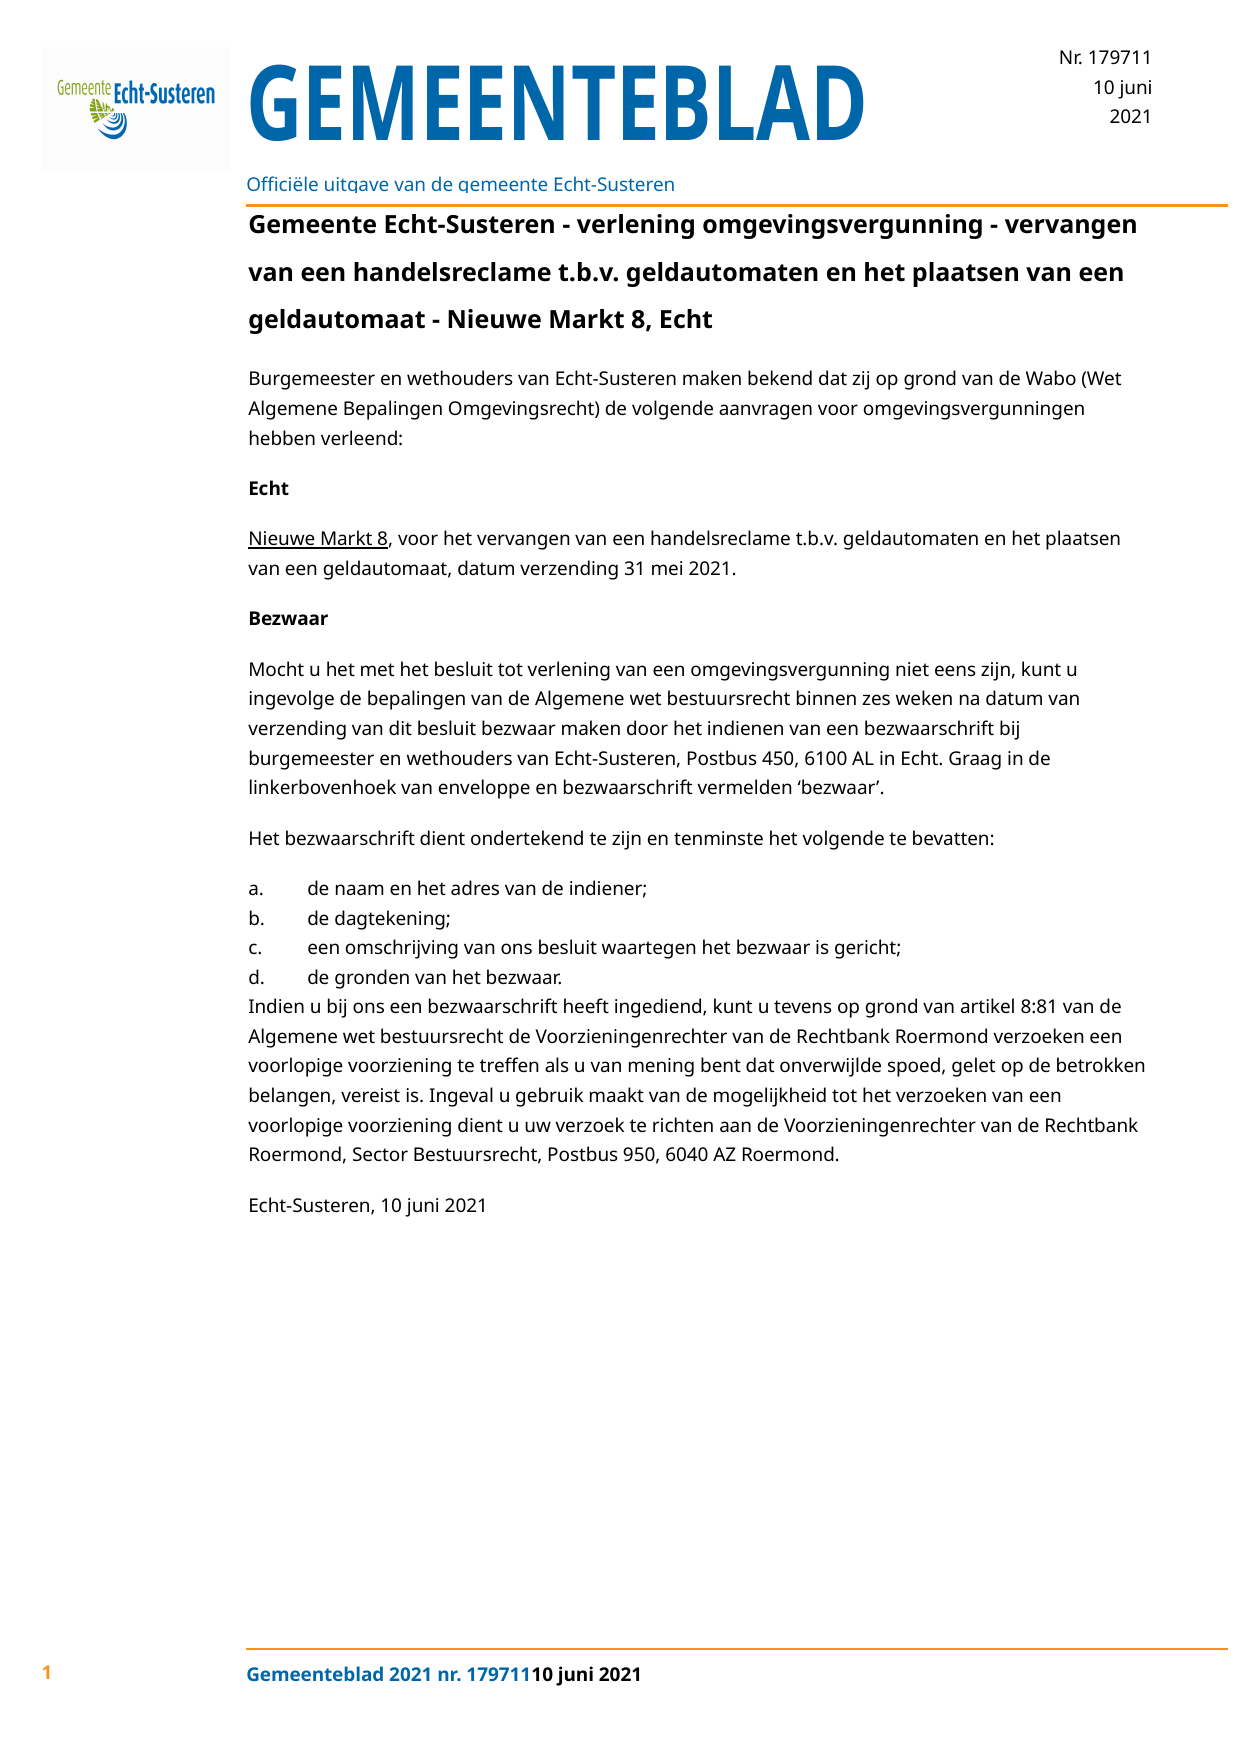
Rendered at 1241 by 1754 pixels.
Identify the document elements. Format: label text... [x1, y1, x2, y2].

text Bezwaar [248, 606, 1152, 631]
text Nieuwe Markt 8, voor het vervangen van een handelsreclame t.b.v. geldautomaten en het plaatsen van een geldautomaat, datum verzending 31 mei 2021. [248, 526, 1152, 581]
text Gemeente Echt-Susteren - verlening omgevingsvergunning - vervangen van een handelsreclame t.b.v. geldautomaten en het plaatsen van een geldautomaat - Nieuwe Markt 8, Echt [248, 207, 1152, 336]
text Echt [248, 475, 1152, 501]
text Het bezwaarschrift dient ondertekend te zijn en tenminste het volgende te bevatten: [248, 825, 1152, 850]
text Mocht u het met het besluit tot verlening van een omgevingsvergunning niet eens zijn, kunt u ingevolge de bepalingen van de Algemene wet bestuursrecht binnen zes weken na datum van verzending van dit besluit bezwaar maken door het indienen van een bezwaarschrift bij burgemeester en wethouders van Echt-Susteren, Postbus 450, 6100 AL in Echt. Graag in de linkerbovenhoek van enveloppe en bezwaarschrift vermelden ‘bezwaar’. [248, 656, 1152, 800]
text Echt-Susteren, 10 juni 2021 [248, 1192, 1152, 1217]
list de gronden van het bezwaar. [248, 964, 1152, 989]
text Burgemeester en wethouders van Echt-Susteren maken bekend dat zij op grond van de Wabo (Wet Algemene Bepalingen Omgevingsrecht) de volgende aanvragen voor omgevingsvergunningen hebben verleend: [248, 366, 1152, 450]
list een omschrijving van ons besluit waartegen het bezwaar is gericht; [248, 934, 1152, 960]
picture [41, 47, 231, 172]
list de dagtekening; [248, 905, 1152, 930]
text Indien u bij ons een bezwaarschrift heeft ingediend, kunt u tevens op grond van artikel 8:81 van de Algemene wet bestuursrecht de Voorzieningenrechter van de Rechtbank Roermond verzoeken een voorlopige voorziening te treffen als u van mening bent dat onverwijlde spoed, gelet op de betrokken belangen, vereist is. Ingeval u gebruik maakt van de mogelijkheid tot het verzoeken van een voorlopige voorziening dient u uw verzoek te richten aan de Voorzieningenrechter van de Rechtbank Roermond, Sector Bestuursrecht, Postbus 950, 6040 AZ Roermond. [248, 993, 1152, 1167]
list de naam en het adres van de indiener; [248, 875, 1152, 901]
